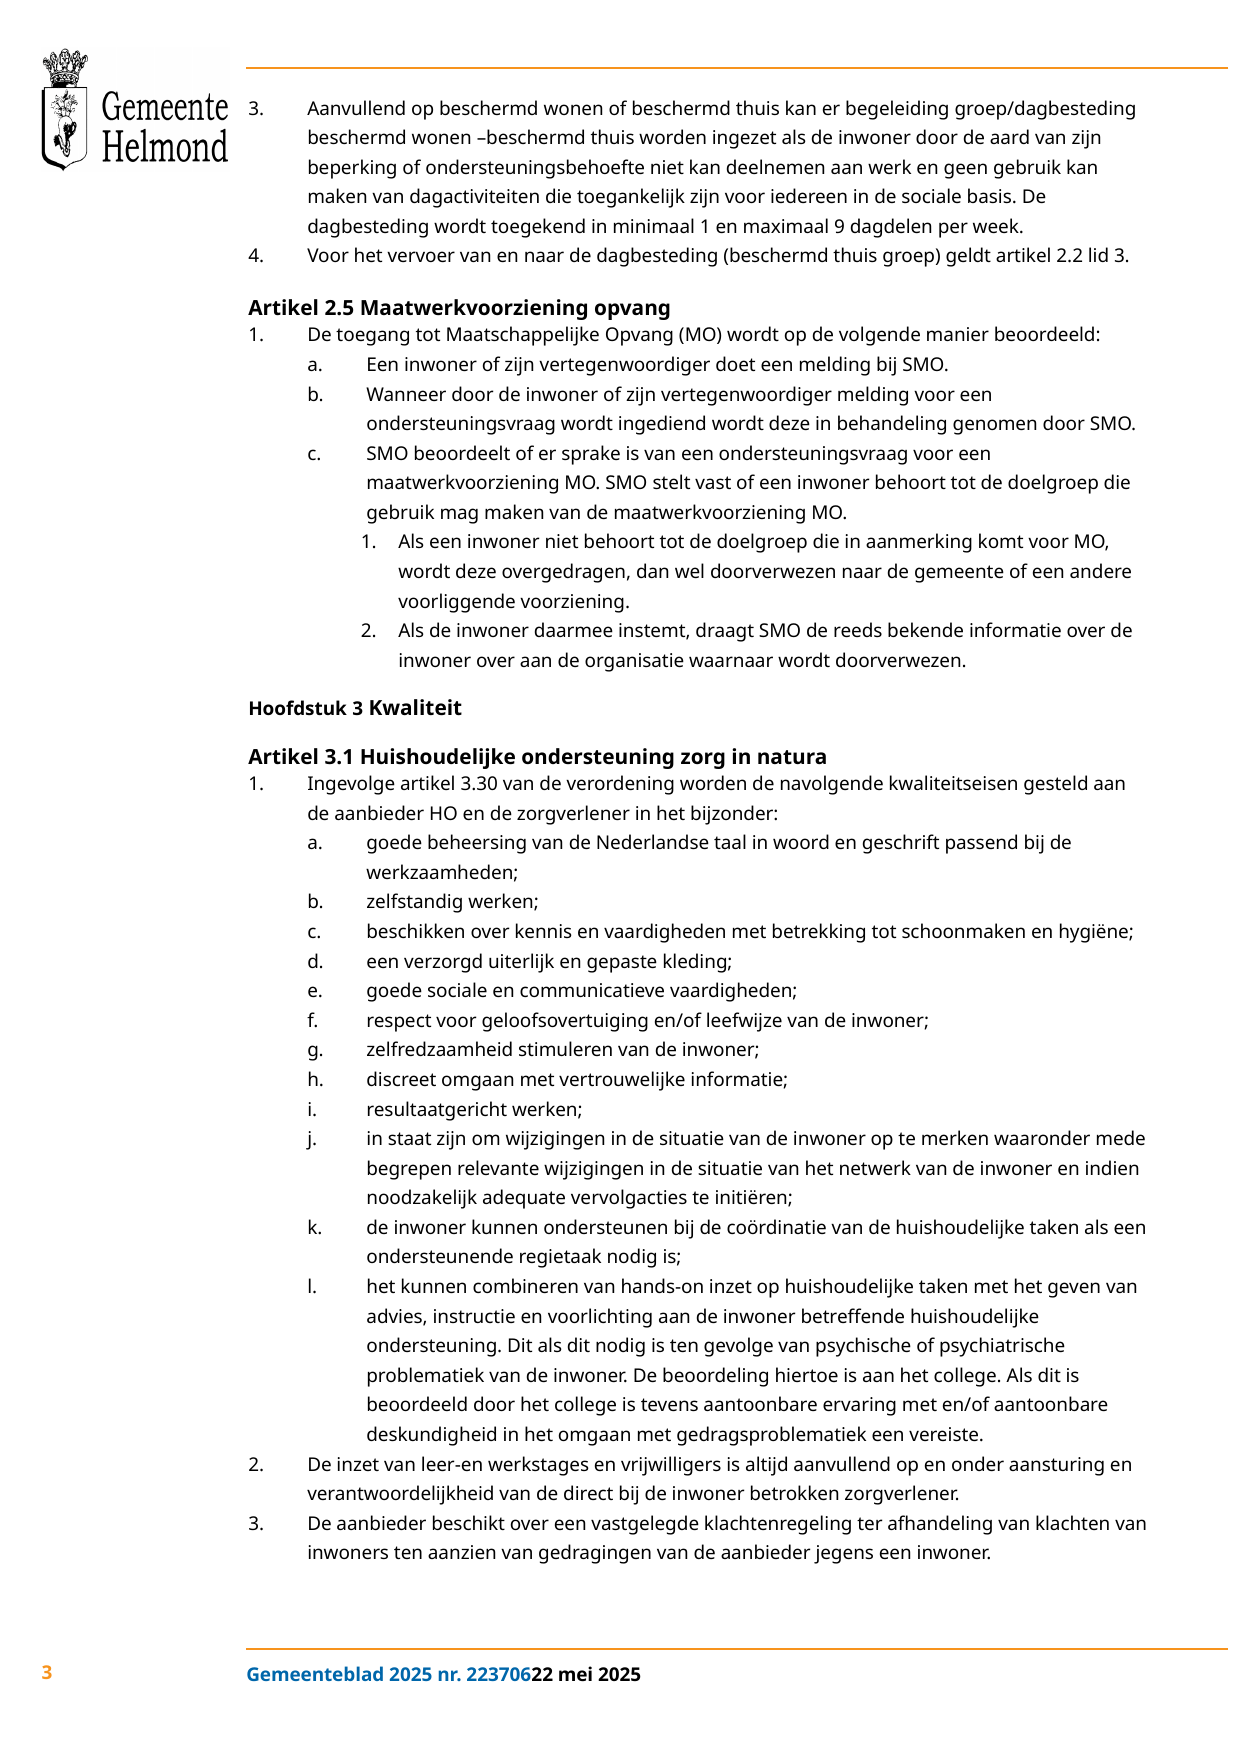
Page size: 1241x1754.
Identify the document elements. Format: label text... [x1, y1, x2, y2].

text Artikel 2.5 Maatwerkvoorziening opvang [248, 293, 1152, 322]
list resultaatgericht werken; [307, 1096, 1152, 1121]
list Als de inwoner daarmee instemt, draagt SMO de reeds bekende informatie over de inwoner over aan de organisatie waarnaar wordt doorverwezen. [361, 617, 1152, 673]
text Hoofdstuk 3 Kwaliteit [248, 693, 1152, 721]
list respect voor geloofsovertuiging en/of leefwijze van de inwoner; [307, 1007, 1152, 1033]
list beschikken over kennis en vaardigheden met betrekking tot schoonmaken en hygiëne; [307, 918, 1152, 944]
list de inwoner kunnen ondersteunen bij de coördinatie van de huishoudelijke taken als een ondersteunende regietaak nodig is; [307, 1214, 1152, 1269]
list een verzorgd uiterlijk en gepaste kleding; [307, 948, 1152, 973]
list Wanneer door de inwoner of zijn vertegenwoordiger melding voor een ondersteuningsvraag wordt ingediend wordt deze in behandeling genomen door SMO. [307, 381, 1152, 436]
list Aanvullend op beschermd wonen of beschermd thuis kan er begeleiding groep/dagbesteding beschermd wonen –beschermd thuis worden ingezet als de inwoner door de aard van zijn beperking of ondersteuningsbehoefte niet kan deelnemen aan werk en geen gebruik kan maken van dagactiviteiten die toegankelijk zijn voor iedereen in de sociale basis. De dagbesteding wordt toegekend in minimaal 1 en maximaal 9 dagdelen per week. [248, 95, 1152, 239]
list zelfstandig werken; [307, 889, 1152, 914]
picture [41, 47, 231, 172]
list in staat zijn om wijzigingen in de situatie van de inwoner op te merken waaronder mede begrepen relevante wijzigingen in de situatie van het netwerk van de inwoner en indien noodzakelijk adequate vervolgacties te initiëren; [307, 1125, 1152, 1210]
list goede beheersing van de Nederlandse taal in woord en geschrift passend bij de werkzaamheden; [307, 829, 1152, 885]
list goede sociale en communicatieve vaardigheden; [307, 977, 1152, 1003]
list De aanbieder beschikt over een vastgelegde klachtenregeling ter afhandeling van klachten van inwoners ten aanzien van gedragingen van de aanbieder jegens een inwoner. [248, 1510, 1152, 1565]
list De toegang tot Maatschappelijke Opvang (MO) wordt op de volgende manier beoordeeld: [248, 322, 1152, 347]
list Ingevolge artikel 3.30 van de verordening worden de navolgende kwaliteitseisen gesteld aan de aanbieder HO en de zorgverlener in het bijzonder: [248, 770, 1152, 826]
text Artikel 3.1 Huishoudelijke ondersteuning zorg in natura [248, 742, 1152, 770]
list zelfredzaamheid stimuleren van de inwoner; [307, 1037, 1152, 1062]
list Een inwoner of zijn vertegenwoordiger doet een melding bij SMO. [307, 351, 1152, 377]
list SMO beoordeelt of er sprake is van een ondersteuningsvraag voor een maatwerkvoorziening MO. SMO stelt vast of een inwoner behoort tot de doelgroep die gebruik mag maken van de maatwerkvoorziening MO. [307, 440, 1152, 525]
list Voor het vervoer van en naar de dagbesteding (beschermd thuis groep) geldt artikel 2.2 lid 3. [248, 243, 1152, 268]
list het kunnen combineren van hands-on inzet op huishoudelijke taken met het geven van advies, instructie en voorlichting aan de inwoner betreffende huishoudelijke ondersteuning. Dit als dit nodig is ten gevolge van psychische of psychiatrische problematiek van de inwoner. De beoordeling hiertoe is aan het college. Als dit is beoordeeld door het college is tevens aantoonbare ervaring met en/of aantoonbare deskundigheid in het omgaan met gedragsproblematiek een vereiste. [307, 1273, 1152, 1447]
list De inzet van leer-en werkstages en vrijwilligers is altijd aanvullend op en onder aansturing en verantwoordelijkheid van de direct bij de inwoner betrokken zorgverlener. [248, 1451, 1152, 1506]
list discreet omgaan met vertrouwelijke informatie; [307, 1066, 1152, 1092]
list Als een inwoner niet behoort tot de doelgroep die in aanmerking komt voor MO, wordt deze overgedragen, dan wel doorverwezen naar de gemeente of een andere voorliggende voorziening. [361, 529, 1152, 613]
